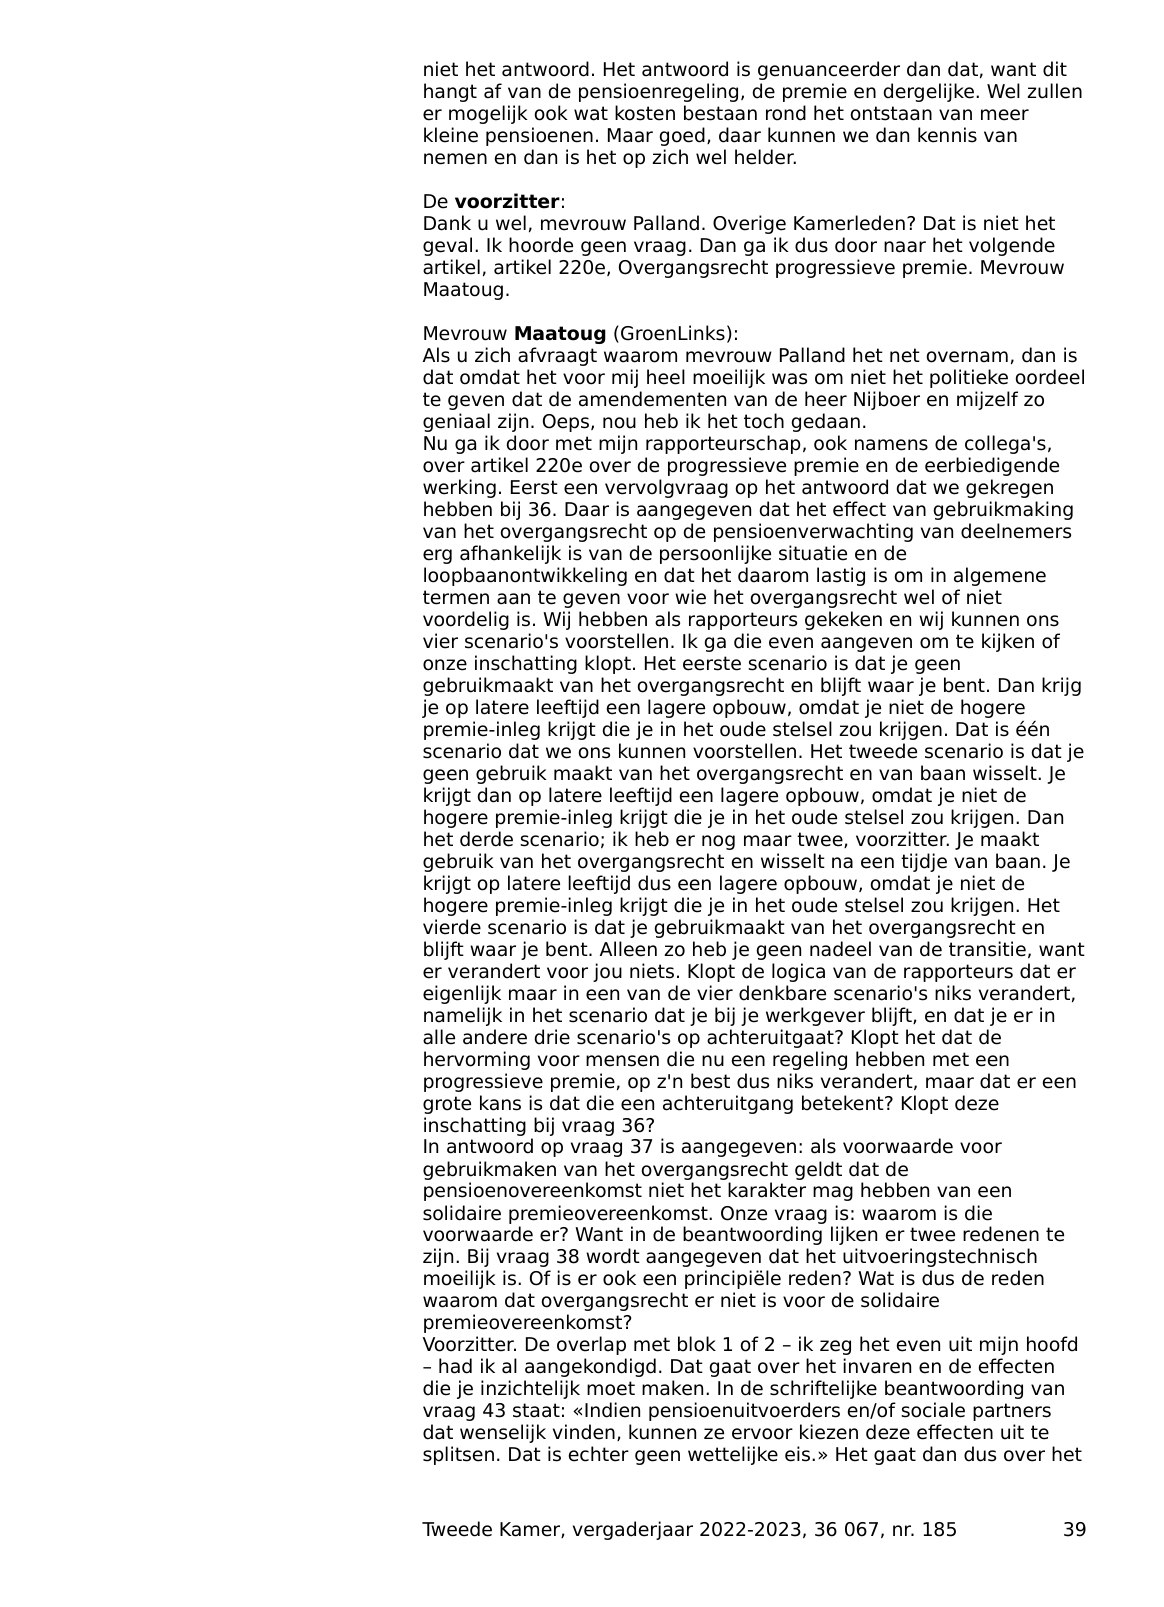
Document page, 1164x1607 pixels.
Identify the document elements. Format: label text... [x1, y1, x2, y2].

text Dank u wel, mevrouw Palland. Overige Kamerleden? Dat is niet het geval. Ik hoorde geen vraag. Dan ga ik dus door naar het volgende artikel, artikel 220e, Overgangsrecht progressieve premie. Mevrouw Maatoug. [422, 213, 1087, 301]
text Als u zich afvraagt waarom mevrouw Palland het net overnam, dan is dat omdat het voor mij heel moeilijk was om niet het politieke oordeel te geven dat de amendementen van de heer Nijboer en mijzelf zo geniaal zijn. Oeps, nou heb ik het toch gedaan. [422, 345, 1087, 433]
text Voorzitter. De overlap met blok 1 of 2 – ik zeg het even uit mijn hoofd – had ik al aangekondigd. Dat gaat over het invaren en de effecten die je inzichtelijk moet maken. In de schriftelijke beantwoording van vraag 43 staat: «Indien pensioenuitvoerders en/of sociale partners dat wenselijk vinden, kunnen ze ervoor kiezen deze effecten uit te splitsen. Dat is echter geen wettelijke eis.» Het gaat dan dus over het [422, 1334, 1087, 1466]
text niet het antwoord. Het antwoord is genuanceerder dan dat, want dit hangt af van de pensioenregeling, de premie en dergelijke. Wel zullen er mogelijk ook wat kosten bestaan rond het ontstaan van meer kleine pensioenen. Maar goed, daar kunnen we dan kennis van nemen en dan is het op zich wel helder. [422, 59, 1087, 169]
text Mevrouw Maatoug (GroenLinks): [422, 323, 1087, 345]
text Nu ga ik door met mijn rapporteurschap, ook namens de collega's, over artikel 220e over de progressieve premie en de eerbiedigende werking. Eerst een vervolgvraag op het antwoord dat we gekregen hebben bij 36. Daar is aangegeven dat het effect van gebruikmaking van het overgangsrecht op de pensioenverwachting van deelnemers erg afhankelijk is van de persoonlijke situatie en de loopbaanontwikkeling en dat het daarom lastig is om in algemene termen aan te geven voor wie het overgangsrecht wel of niet voordelig is. Wij hebben als rapporteurs gekeken en wij kunnen ons vier scenario's voorstellen. Ik ga die even aangeven om te kijken of onze inschatting klopt. Het eerste scenario is dat je geen gebruikmaakt van het overgangsrecht en blijft waar je bent. Dan krijg je op latere leeftijd een lagere opbouw, omdat je niet de hogere premie-inleg krijgt die je in het oude stelsel zou krijgen. Dat is één scenario dat we ons kunnen voorstellen. Het tweede scenario is dat je geen gebruik maakt van het overgangsrecht en van baan wisselt. Je krijgt dan op latere leeftijd een lagere opbouw, omdat je niet de hogere premie-inleg krijgt die je in het oude stelsel zou krijgen. Dan het derde scenario; ik heb er nog maar twee, voorzitter. Je maakt gebruik van het overgangsrecht en wisselt na een tijdje van baan. Je krijgt op latere leeftijd dus een lagere opbouw, omdat je niet de hogere premie-inleg krijgt die je in het oude stelsel zou krijgen. Het vierde scenario is dat je gebruikmaakt van het overgangsrecht en blijft waar je bent. Alleen zo heb je geen nadeel van de transitie, want er verandert voor jou niets. Klopt de logica van de rapporteurs dat er eigenlijk maar in een van de vier denkbare scenario's niks verandert, namelijk in het scenario dat je bij je werkgever blijft, en dat je er in alle andere drie scenario's op achteruitgaat? Klopt het dat de hervorming voor mensen die nu een regeling hebben met een progressieve premie, op z'n best dus niks verandert, maar dat er een grote kans is dat die een achteruitgang betekent? Klopt deze inschatting bij vraag 36? [422, 433, 1087, 1136]
text In antwoord op vraag 37 is aangegeven: als voorwaarde voor gebruikmaken van het overgangsrecht geldt dat de pensioenovereenkomst niet het karakter mag hebben van een solidaire premieovereenkomst. Onze vraag is: waarom is die voorwaarde er? Want in de beantwoording lijken er twee redenen te zijn. Bij vraag 38 wordt aangegeven dat het uitvoeringstechnisch moeilijk is. Of is er ook een principiële reden? Wat is dus de reden waarom dat overgangsrecht er niet is voor de solidaire premieovereenkomst? [422, 1136, 1087, 1334]
text De voorzitter: [422, 191, 1087, 213]
